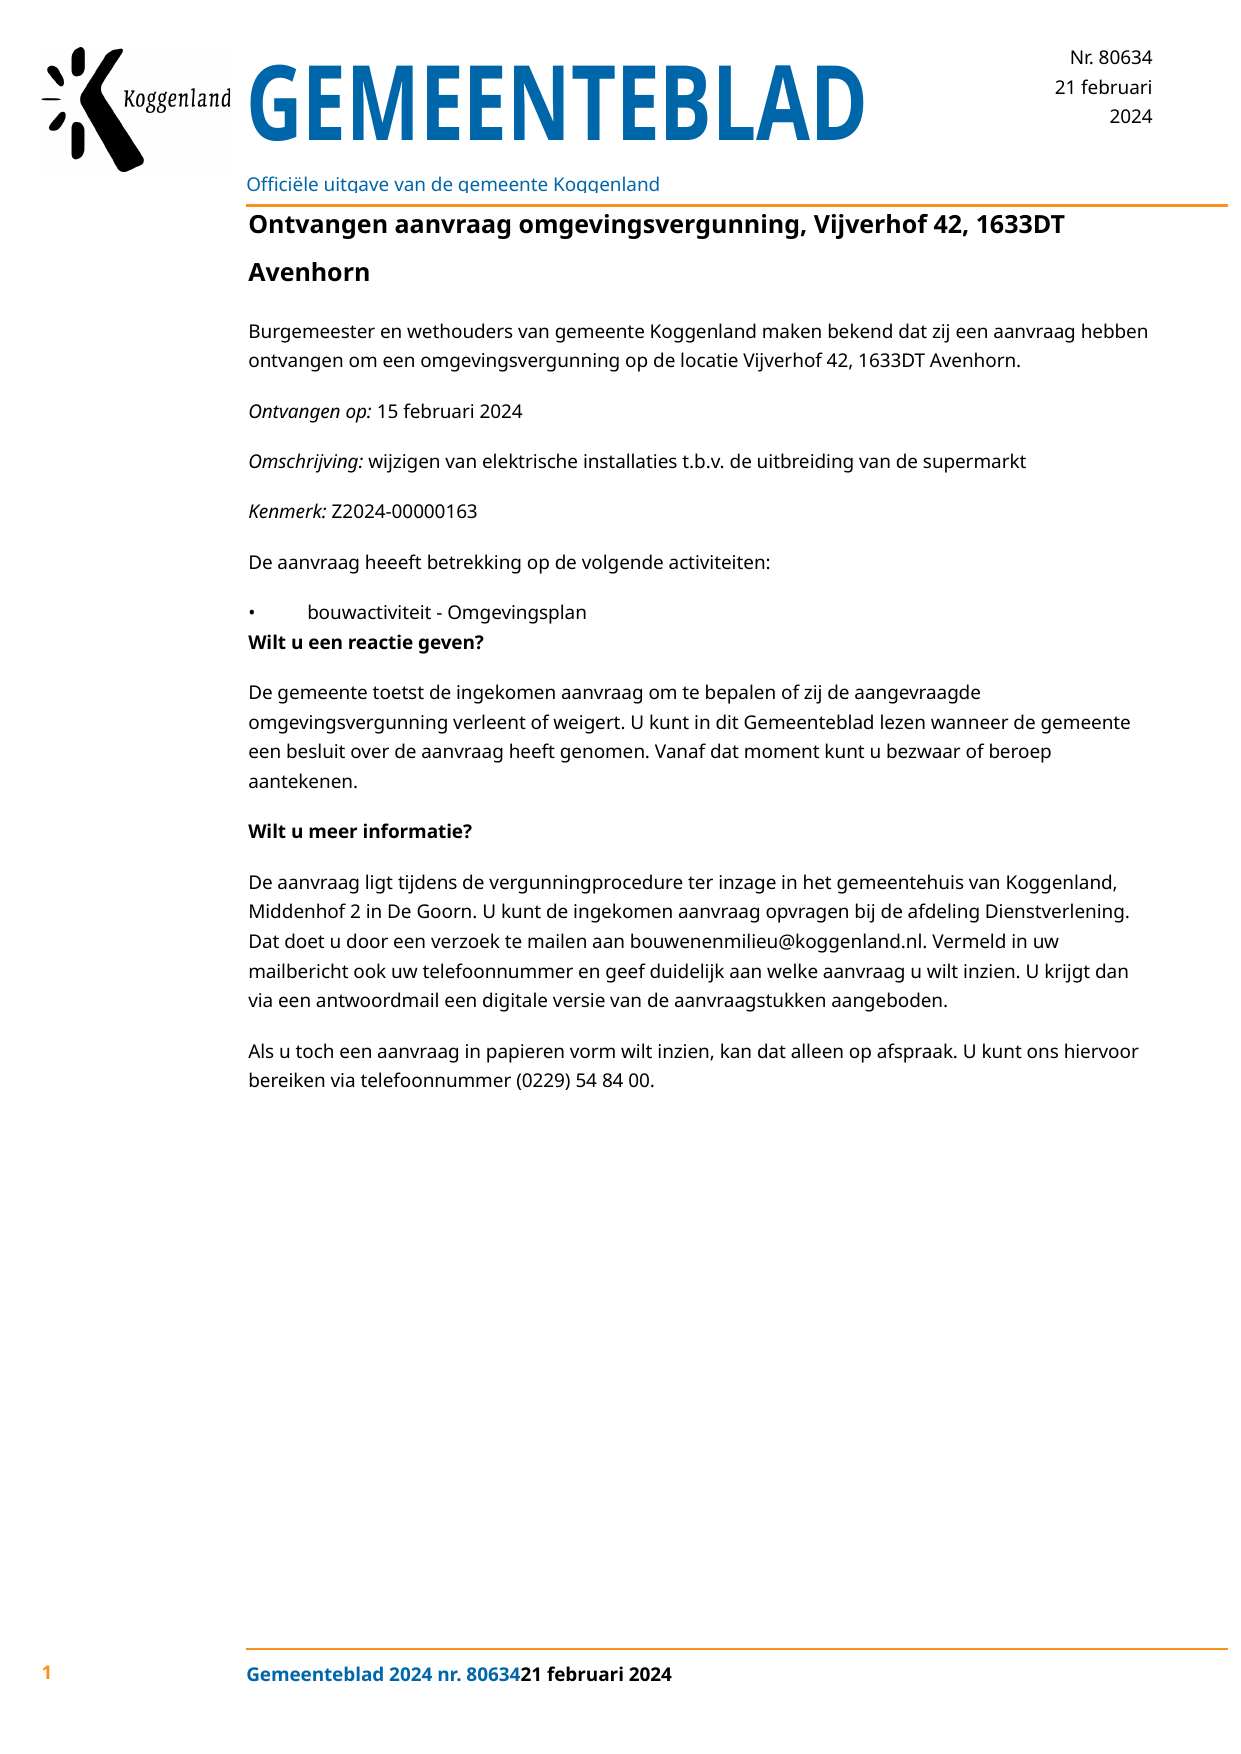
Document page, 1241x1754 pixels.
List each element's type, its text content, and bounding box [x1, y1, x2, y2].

picture [41, 47, 231, 172]
text Kenmerk: Z2024-00000163 [248, 499, 1152, 524]
text Wilt u meer informatie? [248, 819, 1152, 844]
text Omschrijving: wijzigen van elektrische installaties t.b.v. de uitbreiding van de supermarkt [248, 448, 1152, 474]
text De gemeente toetst de ingekomen aanvraag om te bepalen of zij de aangevraagde omgevingsvergunning verleent of weigert. U kunt in dit Gemeenteblad lezen wanneer de gemeente een besluit over de aanvraag heeft genomen. Vanaf dat moment kunt u bezwaar of beroep aantekenen. [248, 679, 1152, 794]
text Wilt u een reactie geven? [248, 629, 1152, 655]
text De aanvraag ligt tijdens de vergunningprocedure ter inzage in het gemeentehuis van Koggenland, Middenhof 2 in De Goorn. U kunt de ingekomen aanvraag opvragen bij de afdeling Dienstverlening. Dat doet u door een verzoek te mailen aan bouwenenmilieu@koggenland.nl. Vermeld in uw mailbericht ook uw telefoonnummer en geef duidelijk aan welke aanvraag u wilt inzien. U krijgt dan via een antwoordmail een digitale versie van de aanvraagstukken aangeboden. [248, 869, 1152, 1013]
text Ontvangen op: 15 februari 2024 [248, 398, 1152, 424]
text De aanvraag heeeft betrekking op de volgende activiteiten: [248, 549, 1152, 575]
text Ontvangen aanvraag omgevingsvergunning, Vijverhof 42, 1633DT Avenhorn [248, 207, 1152, 288]
list bouwactiviteit - Omgevingsplan [248, 599, 1152, 625]
text Burgemeester en wethouders van gemeente Koggenland maken bekend dat zij een aanvraag hebben ontvangen om een omgevingsvergunning op de locatie Vijverhof 42, 1633DT Avenhorn. [248, 318, 1152, 373]
text Als u toch een aanvraag in papieren vorm wilt inzien, kan dat alleen op afspraak. U kunt ons hiervoor bereiken via telefoonnummer (0229) 54 84 00. [248, 1038, 1152, 1093]
